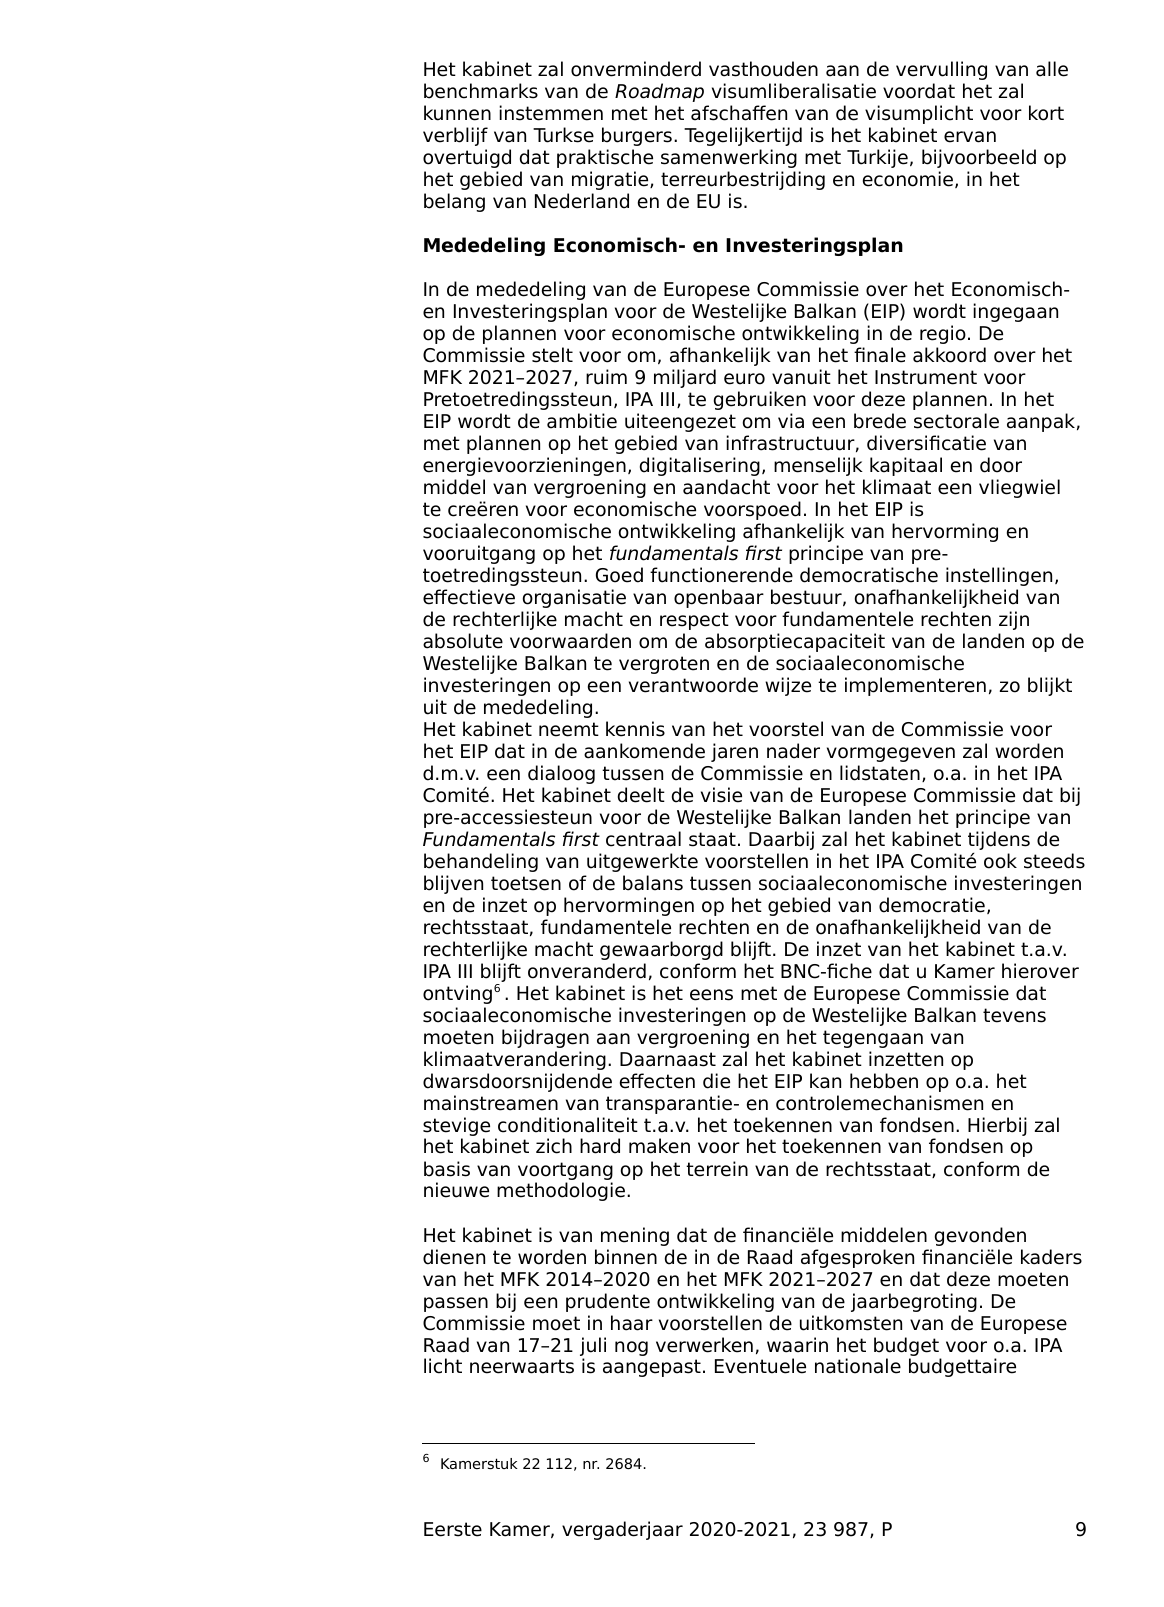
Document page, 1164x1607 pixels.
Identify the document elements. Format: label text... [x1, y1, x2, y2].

text Het kabinet neemt kennis van het voorstel van de Commissie voor het EIP dat in de aankomende jaren nader vormgegeven zal worden d.m.v. een dialoog tussen de Commissie en lidstaten, o.a. in het IPA Comité. Het kabinet deelt de visie van de Europese Commissie dat bij pre-accessiesteun voor de Westelijke Balkan landen het principe van Fundamentals first centraal staat. Daarbij zal het kabinet tijdens de behandeling van uitgewerkte voorstellen in het IPA Comité ook steeds blijven toetsen of de balans tussen sociaaleconomische investeringen en de inzet op hervormingen op het gebied van democratie, rechtsstaat, fundamentele rechten en de onafhankelijkheid van de rechterlijke macht gewaarborgd blijft. De inzet van het kabinet t.a.v. IPA III blijft onveranderd, conform het BNC-fiche dat u Kamer hierover ontving. Het kabinet is het eens met de Europese Commissie dat sociaaleconomische investeringen op de Westelijke Balkan tevens moeten bijdragen aan vergroening en het tegengaan van klimaatverandering. Daarnaast zal het kabinet inzetten op dwarsdoorsnijdende effecten die het EIP kan hebben op o.a. het mainstreamen van transparantie- en controlemechanismen en stevige conditionaliteit t.a.v. het toekennen van fondsen. Hierbij zal het kabinet zich hard maken voor het toekennen van fondsen op basis van voortgang op het terrein van de rechtsstaat, conform de nieuwe methodologie. [422, 719, 1087, 1202]
text In de mededeling van de Europese Commissie over het Economisch- en Investeringsplan voor de Westelijke Balkan (EIP) wordt ingegaan op de plannen voor economische ontwikkeling in de regio. De Commissie stelt voor om, afhankelijk van het finale akkoord over het MFK 2021–2027, ruim 9 miljard euro vanuit het Instrument voor Pretoetredingssteun, IPA III, te gebruiken voor deze plannen. In het EIP wordt de ambitie uiteengezet om via een brede sectorale aanpak, met plannen op het gebied van infrastructuur, diversificatie van energievoorzieningen, digitalisering, menselijk kapitaal en door middel van vergroening en aandacht voor het klimaat een vliegwiel te creëren voor economische voorspoed. In het EIP is sociaaleconomische ontwikkeling afhankelijk van hervorming en vooruitgang op het fundamentals first principe van pre-toetredingssteun. Goed functionerende democratische instellingen, effectieve organisatie van openbaar bestuur, onafhankelijkheid van de rechterlijke macht en respect voor fundamentele rechten zijn absolute voorwaarden om de absorptiecapaciteit van de landen op de Westelijke Balkan te vergroten en de sociaaleconomische investeringen op een verantwoorde wijze te implementeren, zo blijkt uit de mededeling. [422, 279, 1087, 719]
subtitle Mededeling Economisch- en Investeringsplan [422, 235, 1087, 257]
text Het kabinet is van mening dat de financiële middelen gevonden dienen te worden binnen de in de Raad afgesproken financiële kaders van het MFK 2014–2020 en het MFK 2021–2027 en dat deze moeten passen bij een prudente ontwikkeling van de jaarbegroting. De Commissie moet in haar voorstellen de uitkomsten van de Europese Raad van 17–21 juli nog verwerken, waarin het budget voor o.a. IPA licht neerwaarts is aangepast. Eventuele nationale budgettaire [422, 1224, 1087, 1378]
text Het kabinet zal onverminderd vasthouden aan de vervulling van alle benchmarks van de Roadmap visumliberalisatie voordat het zal kunnen instemmen met het afschaffen van de visumplicht voor kort verblijf van Turkse burgers. Tegelijkertijd is het kabinet ervan overtuigd dat praktische samenwerking met Turkije, bijvoorbeeld op het gebied van migratie, terreurbestrijding en economie, in het belang van Nederland en de EU is. [422, 59, 1087, 213]
text Kamerstuk 22 112, nr. 2684. [422, 1452, 1087, 1474]
